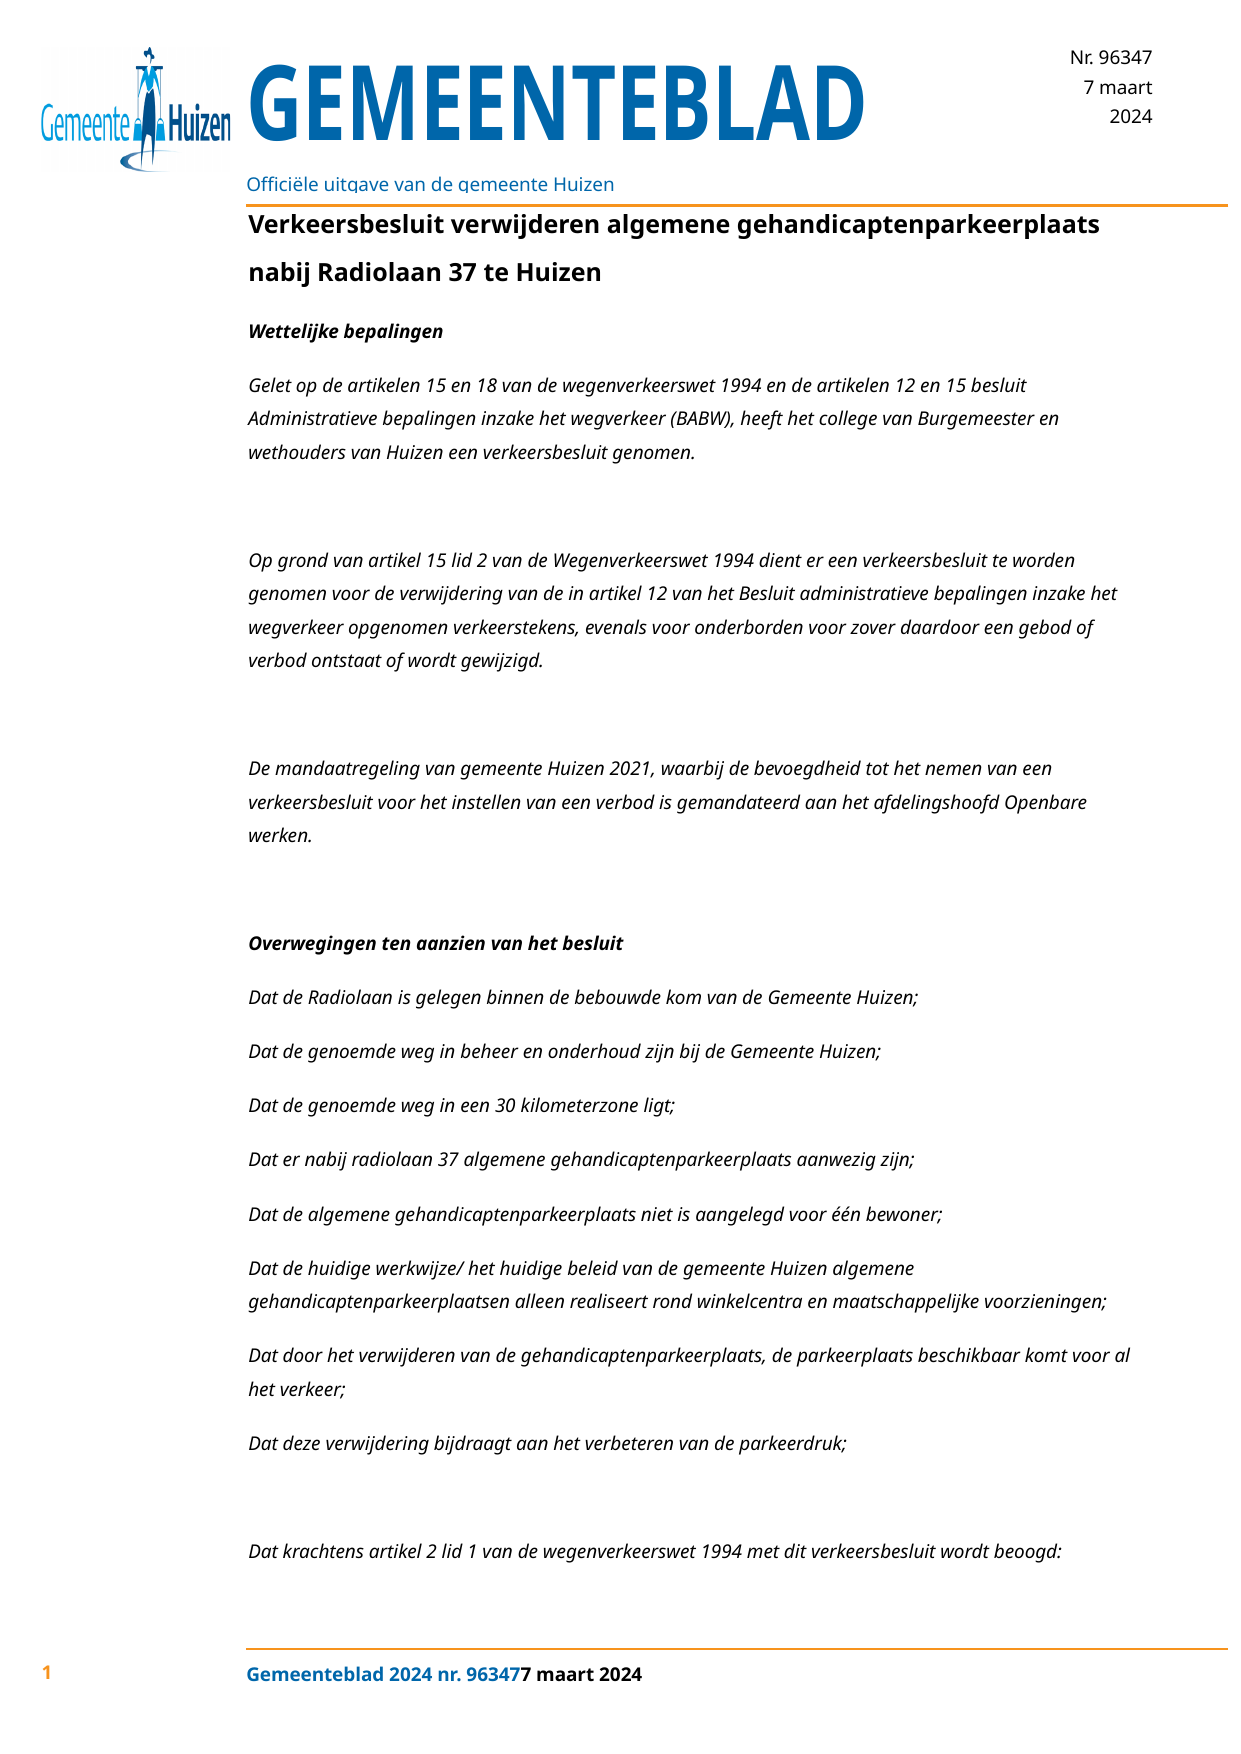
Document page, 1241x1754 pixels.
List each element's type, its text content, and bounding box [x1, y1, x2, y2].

picture [41, 47, 231, 172]
text Dat door het verwijderen van de gehandicaptenparkeerplaats, de parkeerplaats beschikbaar komt voor al het verkeer; [248, 1342, 1152, 1401]
text Dat krachtens artikel 2 lid 1 van de wegenverkeerswet 1994 met dit verkeersbesluit wordt beoogd: [248, 1538, 1152, 1564]
text Dat de Radiolaan is gelegen binnen de bebouwde kom van de Gemeente Huizen; [248, 984, 1152, 1010]
text Dat deze verwijdering bijdraagt aan het verbeteren van de parkeerdruk; [248, 1430, 1152, 1456]
text Overwegingen ten aanzien van het besluit [248, 930, 1152, 956]
text Dat de genoemde weg in een 30 kilometerzone ligt; [248, 1093, 1152, 1118]
text Dat de algemene gehandicaptenparkeerplaats niet is aangelegd voor één bewoner; [248, 1201, 1152, 1226]
text Op grond van artikel 15 lid 2 van de Wegenverkeerswet 1994 dient er een verkeersbesluit te worden genomen voor de verwijdering van de in artikel 12 van het Besluit administratieve bepalingen inzake het wegverkeer opgenomen verkeerstekens, evenals voor onderborden voor zover daardoor een gebod of verbod ontstaat of wordt gewijzigd. [248, 547, 1152, 673]
text Gelet op de artikelen 15 en 18 van de wegenverkeerswet 1994 en de artikelen 12 en 15 besluit Administratieve bepalingen inzake het wegverkeer (BABW), heeft het college van Burgemeester en wethouders van Huizen een verkeersbesluit genomen. [248, 372, 1152, 464]
text Wettelijke bepalingen [248, 318, 1152, 344]
text Dat er nabij radiolaan 37 algemene gehandicaptenparkeerplaats aanwezig zijn; [248, 1147, 1152, 1172]
text Dat de genoemde weg in beheer en onderhoud zijn bij de Gemeente Huizen; [248, 1038, 1152, 1064]
text De mandaatregeling van gemeente Huizen 2021, waarbij de bevoegdheid tot het nemen van een verkeersbesluit voor het instellen van een verbod is gemandateerd aan het afdelingshoofd Openbare werken. [248, 755, 1152, 848]
text Dat de huidige werkwijze/ het huidige beleid van de gemeente Huizen algemene gehandicaptenparkeerplaatsen alleen realiseert rond winkelcentra en maatschappelijke voorzieningen; [248, 1255, 1152, 1314]
text Verkeersbesluit verwijderen algemene gehandicaptenparkeerplaats nabij Radiolaan 37 te Huizen [248, 207, 1152, 288]
